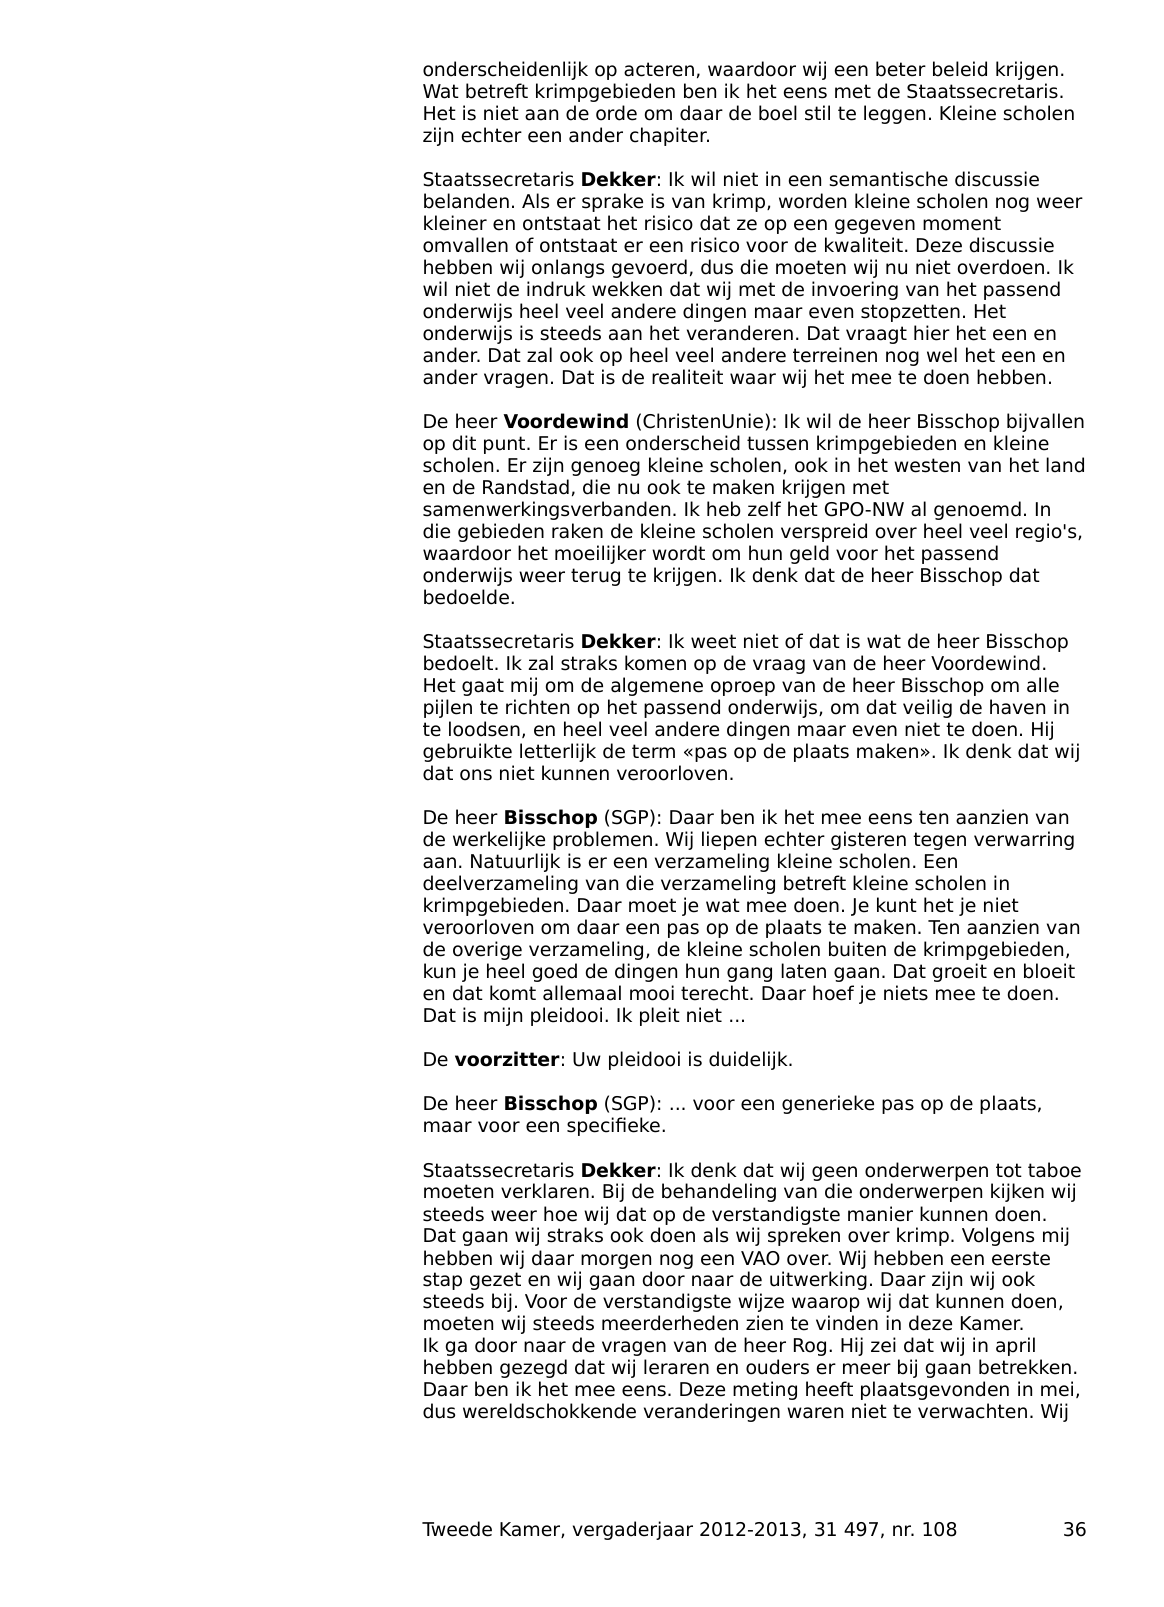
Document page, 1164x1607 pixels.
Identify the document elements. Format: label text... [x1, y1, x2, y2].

text onderscheidenlijk op acteren, waardoor wij een beter beleid krijgen. Wat betreft krimpgebieden ben ik het eens met de Staatssecretaris. Het is niet aan de orde om daar de boel stil te leggen. Kleine scholen zijn echter een ander chapiter. [422, 59, 1087, 147]
text De heer Bisschop (SGP): Daar ben ik het mee eens ten aanzien van de werkelijke problemen. Wij liepen echter gisteren tegen verwarring aan. Natuurlijk is er een verzameling kleine scholen. Een deelverzameling van die verzameling betreft kleine scholen in krimpgebieden. Daar moet je wat mee doen. Je kunt het je niet veroorloven om daar een pas op de plaats te maken. Ten aanzien van de overige verzameling, de kleine scholen buiten de krimpgebieden, kun je heel goed de dingen hun gang laten gaan. Dat groeit en bloeit en dat komt allemaal mooi terecht. Daar hoef je niets mee te doen. Dat is mijn pleidooi. Ik pleit niet ... [422, 807, 1087, 1027]
text Staatssecretaris Dekker: Ik weet niet of dat is wat de heer Bisschop bedoelt. Ik zal straks komen op de vraag van de heer Voordewind. Het gaat mij om de algemene oproep van de heer Bisschop om alle pijlen te richten op het passend onderwijs, om dat veilig de haven in te loodsen, en heel veel andere dingen maar even niet te doen. Hij gebruikte letterlijk de term «pas op de plaats maken». Ik denk dat wij dat ons niet kunnen veroorloven. [422, 631, 1087, 785]
text Staatssecretaris Dekker: Ik denk dat wij geen onderwerpen tot taboe moeten verklaren. Bij de behandeling van die onderwerpen kijken wij steeds weer hoe wij dat op de verstandigste manier kunnen doen. Dat gaan wij straks ook doen als wij spreken over krimp. Volgens mij hebben wij daar morgen nog een VAO over. Wij hebben een eerste stap gezet en wij gaan door naar de uitwerking. Daar zijn wij ook steeds bij. Voor de verstandigste wijze waarop wij dat kunnen doen, moeten wij steeds meerderheden zien te vinden in deze Kamer. [422, 1159, 1087, 1335]
text Staatssecretaris Dekker: Ik wil niet in een semantische discussie belanden. Als er sprake is van krimp, worden kleine scholen nog weer kleiner en ontstaat het risico dat ze op een gegeven moment omvallen of ontstaat er een risico voor de kwaliteit. Deze discussie hebben wij onlangs gevoerd, dus die moeten wij nu niet overdoen. Ik wil niet de indruk wekken dat wij met de invoering van het passend onderwijs heel veel andere dingen maar even stopzetten. Het onderwijs is steeds aan het veranderen. Dat vraagt hier het een en ander. Dat zal ook op heel veel andere terreinen nog wel het een en ander vragen. Dat is de realiteit waar wij het mee te doen hebben. [422, 169, 1087, 389]
text De voorzitter: Uw pleidooi is duidelijk. [422, 1049, 1087, 1071]
text Ik ga door naar de vragen van de heer Rog. Hij zei dat wij in april hebben gezegd dat wij leraren en ouders er meer bij gaan betrekken. Daar ben ik het mee eens. Deze meting heeft plaatsgevonden in mei, dus wereldschokkende veranderingen waren niet te verwachten. Wij [422, 1335, 1087, 1423]
text De heer Bisschop (SGP): ... voor een generieke pas op de plaats, maar voor een specifieke. [422, 1093, 1087, 1137]
text De heer Voordewind (ChristenUnie): Ik wil de heer Bisschop bijvallen op dit punt. Er is een onderscheid tussen krimpgebieden en kleine scholen. Er zijn genoeg kleine scholen, ook in het westen van het land en de Randstad, die nu ook te maken krijgen met samenwerkingsverbanden. Ik heb zelf het GPO-NW al genoemd. In die gebieden raken de kleine scholen verspreid over heel veel regio's, waardoor het moeilijker wordt om hun geld voor het passend onderwijs weer terug te krijgen. Ik denk dat de heer Bisschop dat bedoelde. [422, 411, 1087, 609]
